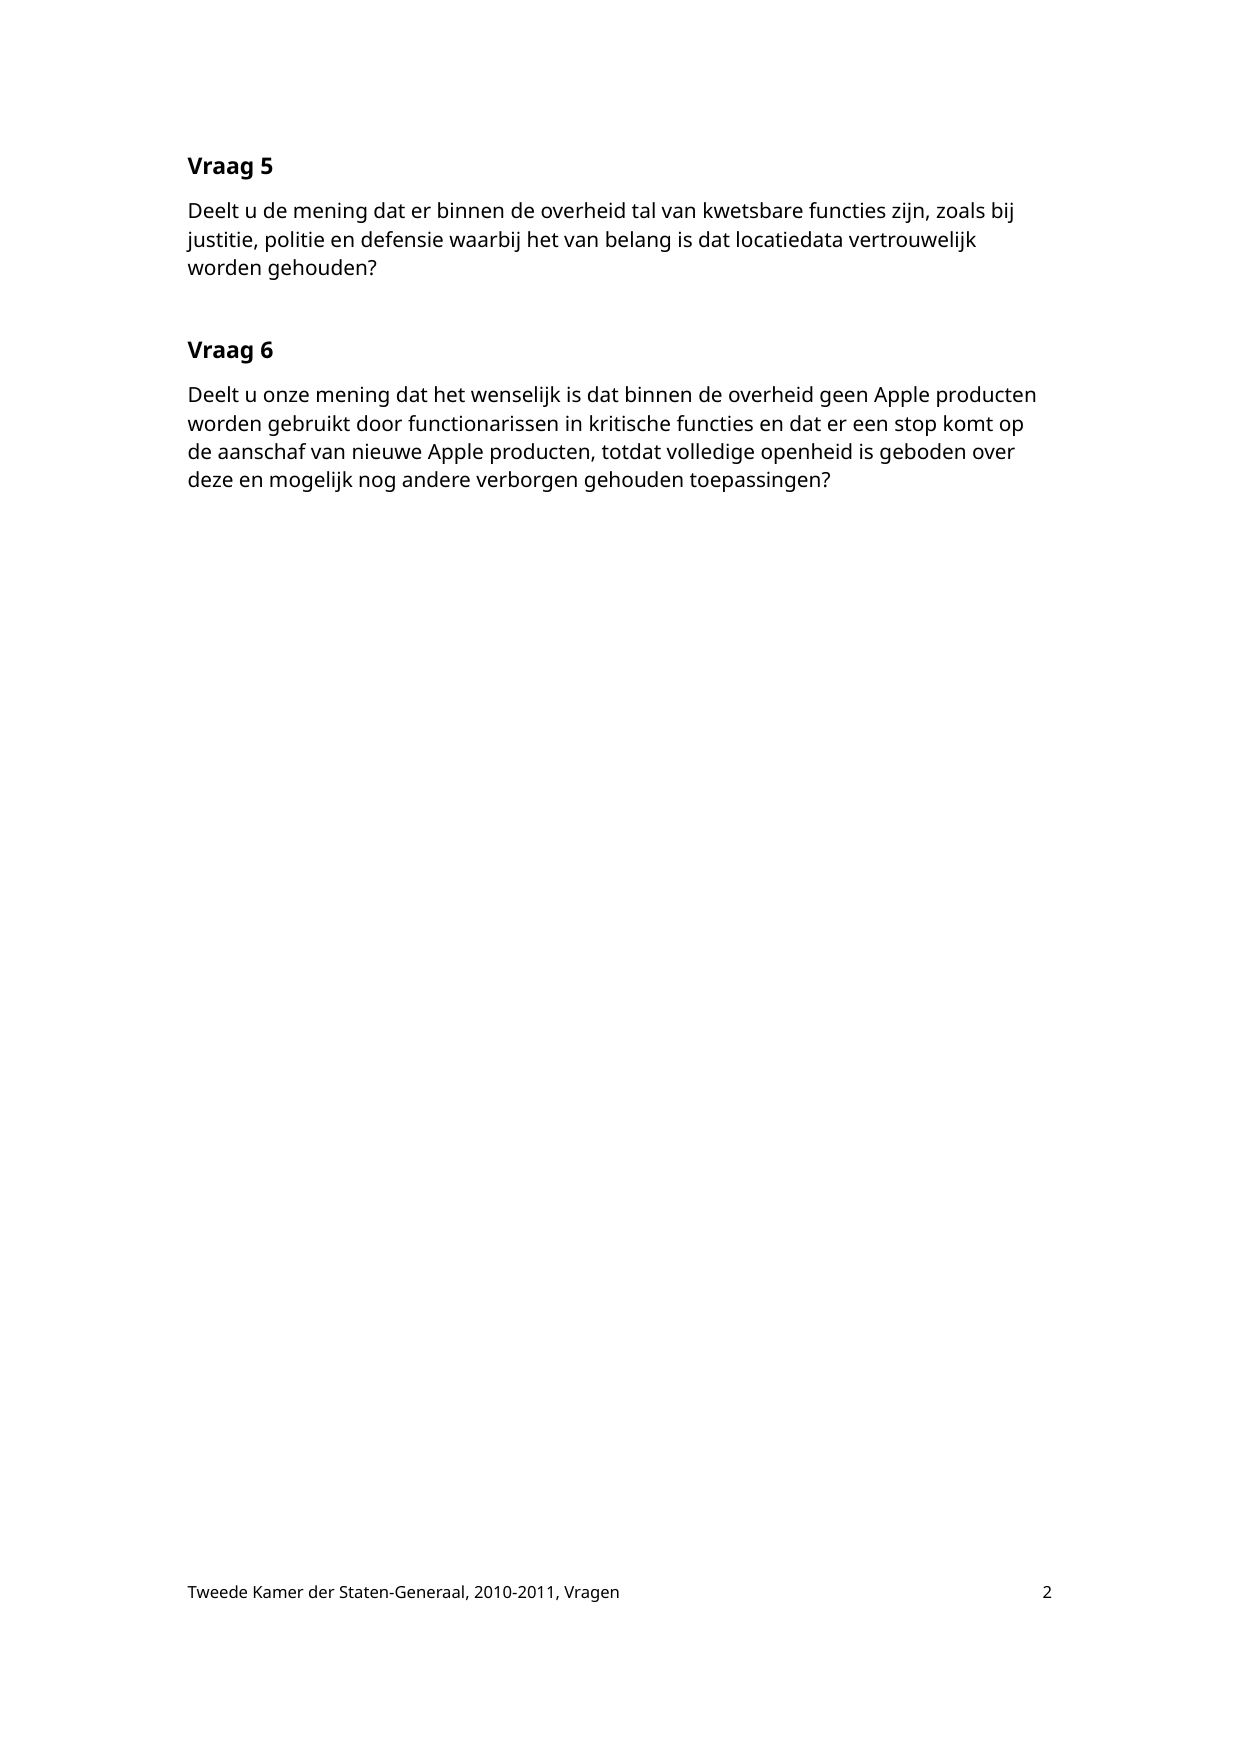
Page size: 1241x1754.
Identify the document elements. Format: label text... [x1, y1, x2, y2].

subtitle Vraag 6 [187, 334, 1053, 365]
subtitle Vraag 5 [187, 150, 1053, 181]
text Deelt u onze mening dat het wenselijk is dat binnen de overheid geen Apple producten worden gebruikt door functionarissen in kritische functies en dat er een stop komt op de aanschaf van nieuwe Apple producten, totdat volledige openheid is geboden over deze en mogelijk nog andere verborgen gehouden toepassingen? [187, 380, 1053, 494]
text Deelt u de mening dat er binnen de overheid tal van kwetsbare functies zijn, zoals bij justitie, politie en defensie waarbij het van belang is dat locatiedata vertrouwelijk worden gehouden? [187, 196, 1053, 282]
